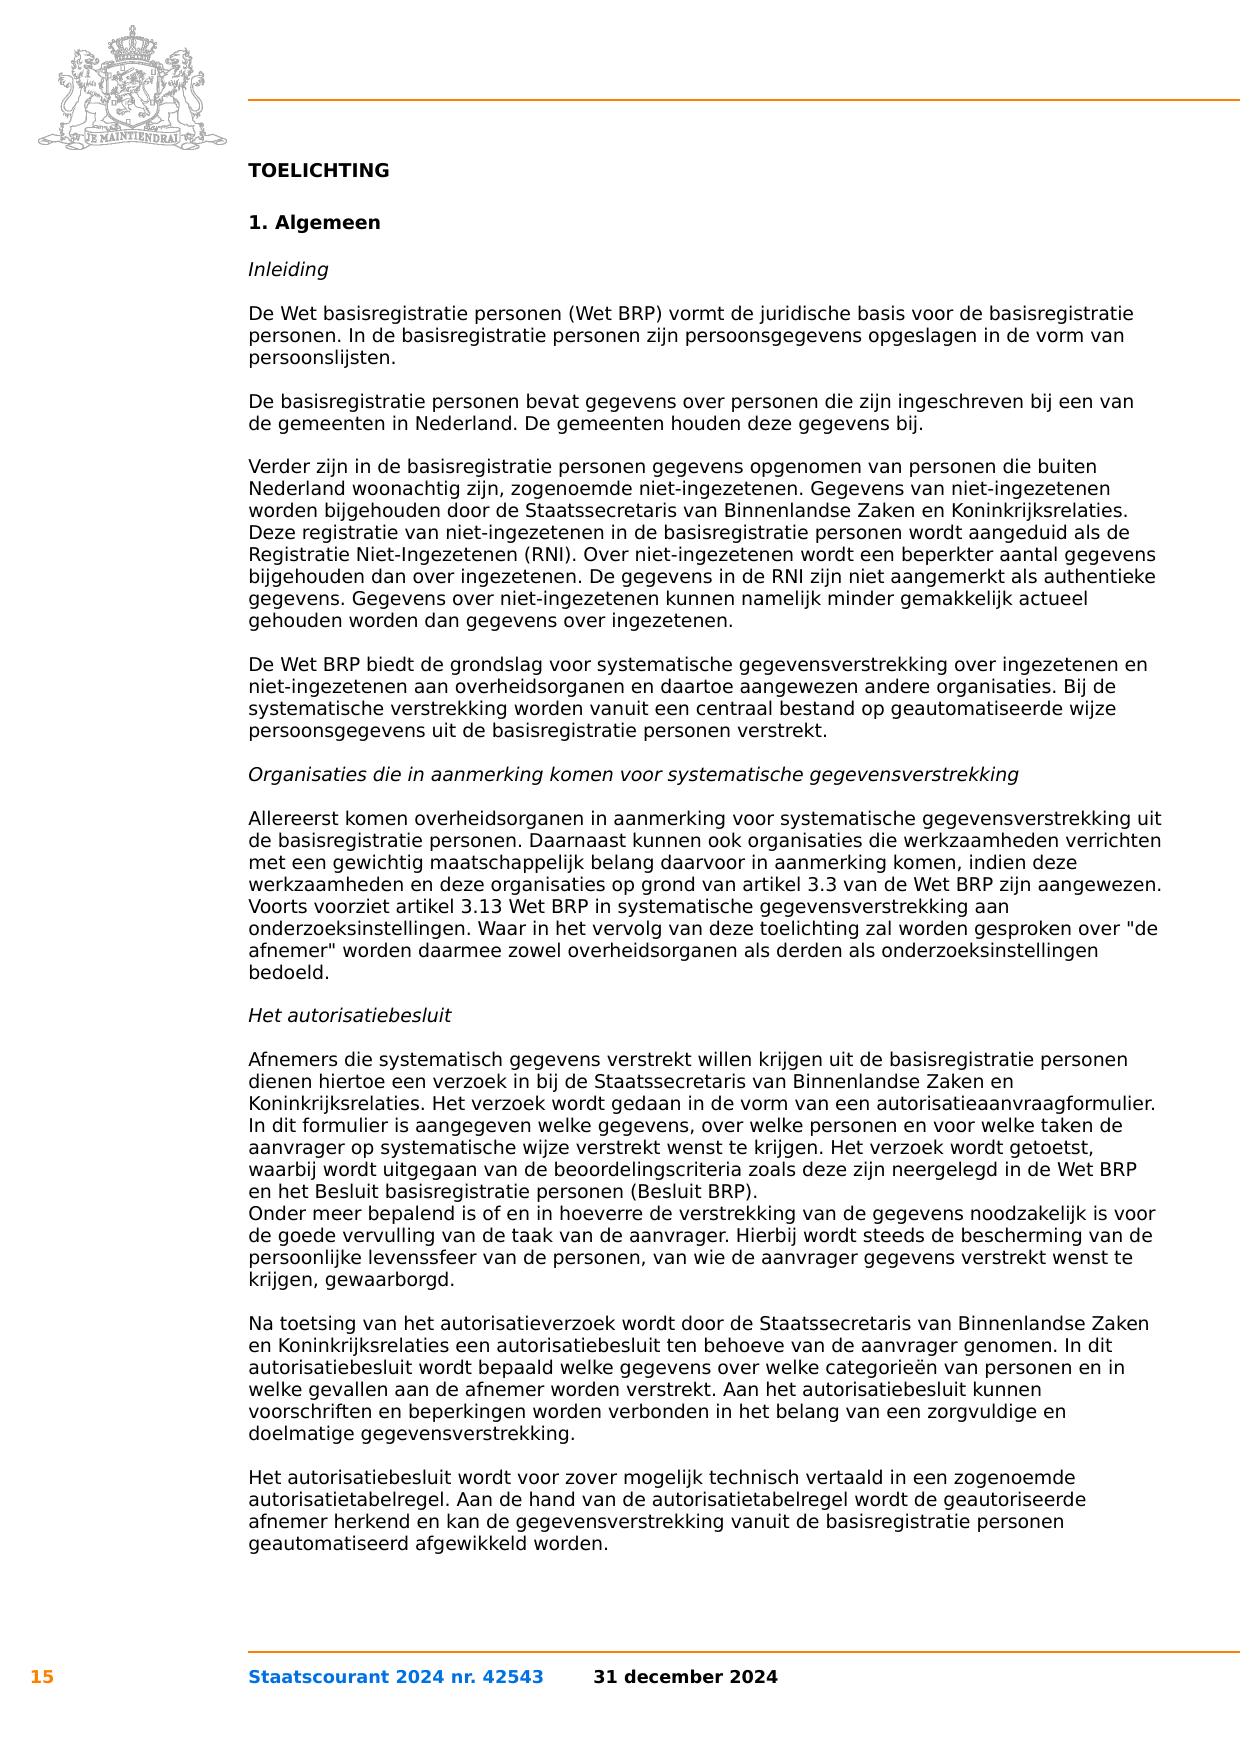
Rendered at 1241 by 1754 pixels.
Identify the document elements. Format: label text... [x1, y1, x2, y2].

text De basisregistratie personen bevat gegevens over personen die zijn ingeschreven bij een van de gemeenten in Nederland. De gemeenten houden deze gegevens bij. [248, 391, 1163, 434]
subtitle Inleiding [248, 259, 1163, 281]
text Afnemers die systematisch gegevens verstrekt willen krijgen uit de basisregistratie personen dienen hiertoe een verzoek in bij de Staatssecretaris van Binnenlandse Zaken en Koninkrijksrelaties. Het verzoek wordt gedaan in de vorm van een autorisatieaanvraagformulier. In dit formulier is aangegeven welke gegevens, over welke personen en voor welke taken de aanvrager op systematische wijze verstrekt wenst te krijgen. Het verzoek wordt getoetst, waarbij wordt uitgegaan van de beoordelingscriteria zoals deze zijn neergelegd in de Wet BRP en het Besluit basisregistratie personen (Besluit BRP). [248, 1049, 1163, 1203]
subtitle 1. Algemeen [248, 212, 1163, 234]
text Allereerst komen overheidsorganen in aanmerking voor systematische gegevensverstrekking uit de basisregistratie personen. Daarnaast kunnen ook organisaties die werkzaamheden verrichten met een gewichtig maatschappelijk belang daarvoor in aanmerking komen, indien deze werkzaamheden en deze organisaties op grond van artikel 3.3 van de Wet BRP zijn aangewezen. Voorts voorziet artikel 3.13 Wet BRP in systematische gegevensverstrekking aan onderzoeksinstellingen. Waar in het vervolg van deze toelichting zal worden gesproken over "de afnemer" worden daarmee zowel overheidsorganen als derden als onderzoeksinstellingen bedoeld. [248, 808, 1163, 983]
text De Wet BRP biedt de grondslag voor systematische gegevensverstrekking over ingezetenen en niet-ingezetenen aan overheidsorganen en daartoe aangewezen andere organisaties. Bij de systematische verstrekking worden vanuit een centraal bestand op geautomatiseerde wijze persoonsgegevens uit de basisregistratie personen verstrekt. [248, 654, 1163, 742]
subtitle TOELICHTING [248, 160, 1163, 182]
text Onder meer bepalend is of en in hoeverre de verstrekking van de gegevens noodzakelijk is voor de goede vervulling van de taak van de aanvrager. Hierbij wordt steeds de bescherming van de persoonlijke levenssfeer van de personen, van wie de aanvrager gegevens verstrekt wenst te krijgen, gewaarborgd. [248, 1203, 1163, 1291]
text Het autorisatiebesluit wordt voor zover mogelijk technisch vertaald in een zogenoemde autorisatietabelregel. Aan de hand van de autorisatietabelregel wordt de geautoriseerde afnemer herkend en kan de gegevensverstrekking vanuit de basisregistratie personen geautomatiseerd afgewikkeld worden. [248, 1467, 1163, 1554]
subtitle Het autorisatiebesluit [248, 1005, 1163, 1027]
subtitle Organisaties die in aanmerking komen voor systematische gegevensverstrekking [248, 764, 1163, 786]
picture [38, 25, 227, 150]
text Na toetsing van het autorisatieverzoek wordt door de Staatssecretaris van Binnenlandse Zaken en Koninkrijksrelaties een autorisatiebesluit ten behoeve van de aanvrager genomen. In dit autorisatiebesluit wordt bepaald welke gegevens over welke categorieën van personen en in welke gevallen aan de afnemer worden verstrekt. Aan het autorisatiebesluit kunnen voorschriften en beperkingen worden verbonden in het belang van een zorgvuldige en doelmatige gegevensverstrekking. [248, 1313, 1163, 1445]
text Verder zijn in de basisregistratie personen gegevens opgenomen van personen die buiten Nederland woonachtig zijn, zogenoemde niet-ingezetenen. Gegevens van niet-ingezetenen worden bijgehouden door de Staatssecretaris van Binnenlandse Zaken en Koninkrijksrelaties. Deze registratie van niet-ingezetenen in de basisregistratie personen wordt aangeduid als de Registratie Niet-Ingezetenen (RNI). Over niet-ingezetenen wordt een beperkter aantal gegevens bijgehouden dan over ingezetenen. De gegevens in de RNI zijn niet aangemerkt als authentieke gegevens. Gegevens over niet-ingezetenen kunnen namelijk minder gemakkelijk actueel gehouden worden dan gegevens over ingezetenen. [248, 456, 1163, 632]
text De Wet basisregistratie personen (Wet BRP) vormt de juridische basis voor de basisregistratie personen. In de basisregistratie personen zijn persoonsgegevens opgeslagen in de vorm van persoonslijsten. [248, 303, 1163, 369]
